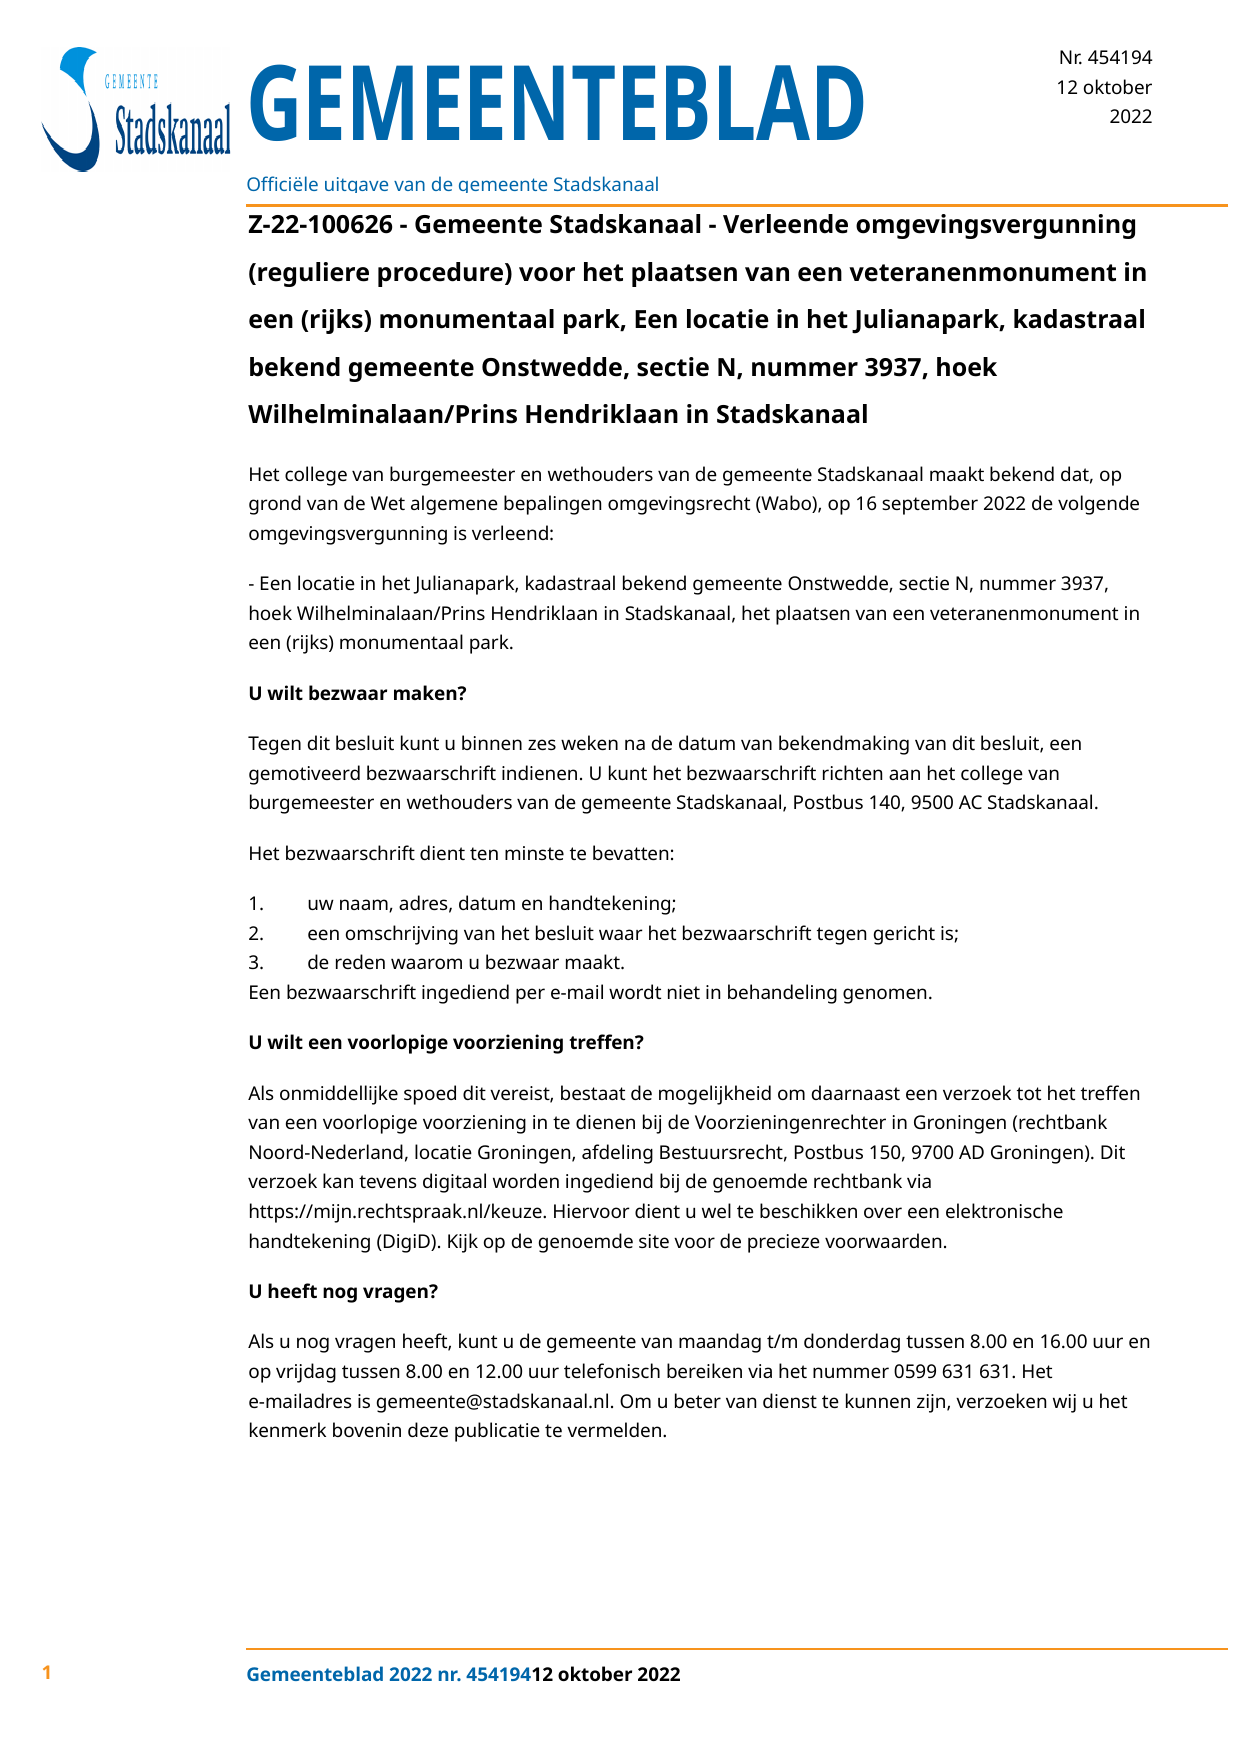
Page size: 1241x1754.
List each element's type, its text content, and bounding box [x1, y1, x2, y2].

text U wilt bezwaar maken? [248, 680, 1152, 706]
text Als u nog vragen heeft, kunt u de gemeente van maandag t/m donderdag tussen 8.00 en 16.00 uur en op vrijdag tussen 8.00 en 12.00 uur telefonisch bereiken via het nummer 0599 631 631. Het e‑mailadres is gemeente@stadskanaal.nl. Om u beter van dienst te kunnen zijn, verzoeken wij u het kenmerk bovenin deze publicatie te vermelden. [248, 1329, 1152, 1443]
text Een bezwaarschrift ingediend per e-mail wordt niet in behandeling genomen. [248, 979, 1152, 1005]
text Z-22-100626 - Gemeente Stadskanaal - Verleende omgevingsvergunning (reguliere procedure) voor het plaatsen van een veteranenmonument in een (rijks) monumentaal park, Een locatie in het Julianapark, kadastraal bekend gemeente Onstwedde, sectie N, nummer 3937, hoek Wilhelminalaan/Prins Hendriklaan in Stadskanaal [248, 207, 1152, 431]
picture [41, 47, 231, 172]
list de reden waarom u bezwaar maakt. [248, 949, 1152, 975]
text U wilt een voorlopige voorziening treffen? [248, 1029, 1152, 1055]
text Tegen dit besluit kunt u binnen zes weken na de datum van bekendmaking van dit besluit, een gemotiveerd bezwaarschrift indienen. U kunt het bezwaarschrift richten aan het college van burgemeester en wethouders van de gemeente Stadskanaal, Postbus 140, 9500 AC Stadskanaal. [248, 730, 1152, 815]
text - Een locatie in het Julianapark, kadastraal bekend gemeente Onstwedde, sectie N, nummer 3937, hoek Wilhelminalaan/Prins Hendriklaan in Stadskanaal, het plaatsen van een veteranenmonument in een (rijks) monumentaal park. [248, 570, 1152, 655]
list uw naam, adres, datum en handtekening; [248, 890, 1152, 916]
list een omschrijving van het besluit waar het bezwaarschrift tegen gericht is; [248, 920, 1152, 946]
text Het college van burgemeester en wethouders van de gemeente Stadskanaal maakt bekend dat, op grond van de Wet algemene bepalingen omgevingsrecht (Wabo), op 16 september 2022 de volgende omgevingsvergunning is verleend: [248, 461, 1152, 546]
text U heeft nog vragen? [248, 1278, 1152, 1304]
text Als onmiddellijke spoed dit vereist, bestaat de mogelijkheid om daarnaast een verzoek tot het treffen van een voorlopige voorziening in te dienen bij de Voorzieningenrechter in Groningen (rechtbank Noord-Nederland, locatie Groningen, afdeling Bestuursrecht, Postbus 150, 9700 AD Groningen). Dit verzoek kan tevens digitaal worden ingediend bij de genoemde rechtbank via https://mijn.rechtspraak.nl/keuze. Hiervoor dient u wel te beschikken over een elektronische handtekening (DigiD). Kijk op de genoemde site voor de precieze voorwaarden. [248, 1080, 1152, 1253]
text Het bezwaarschrift dient ten minste te bevatten: [248, 840, 1152, 866]
